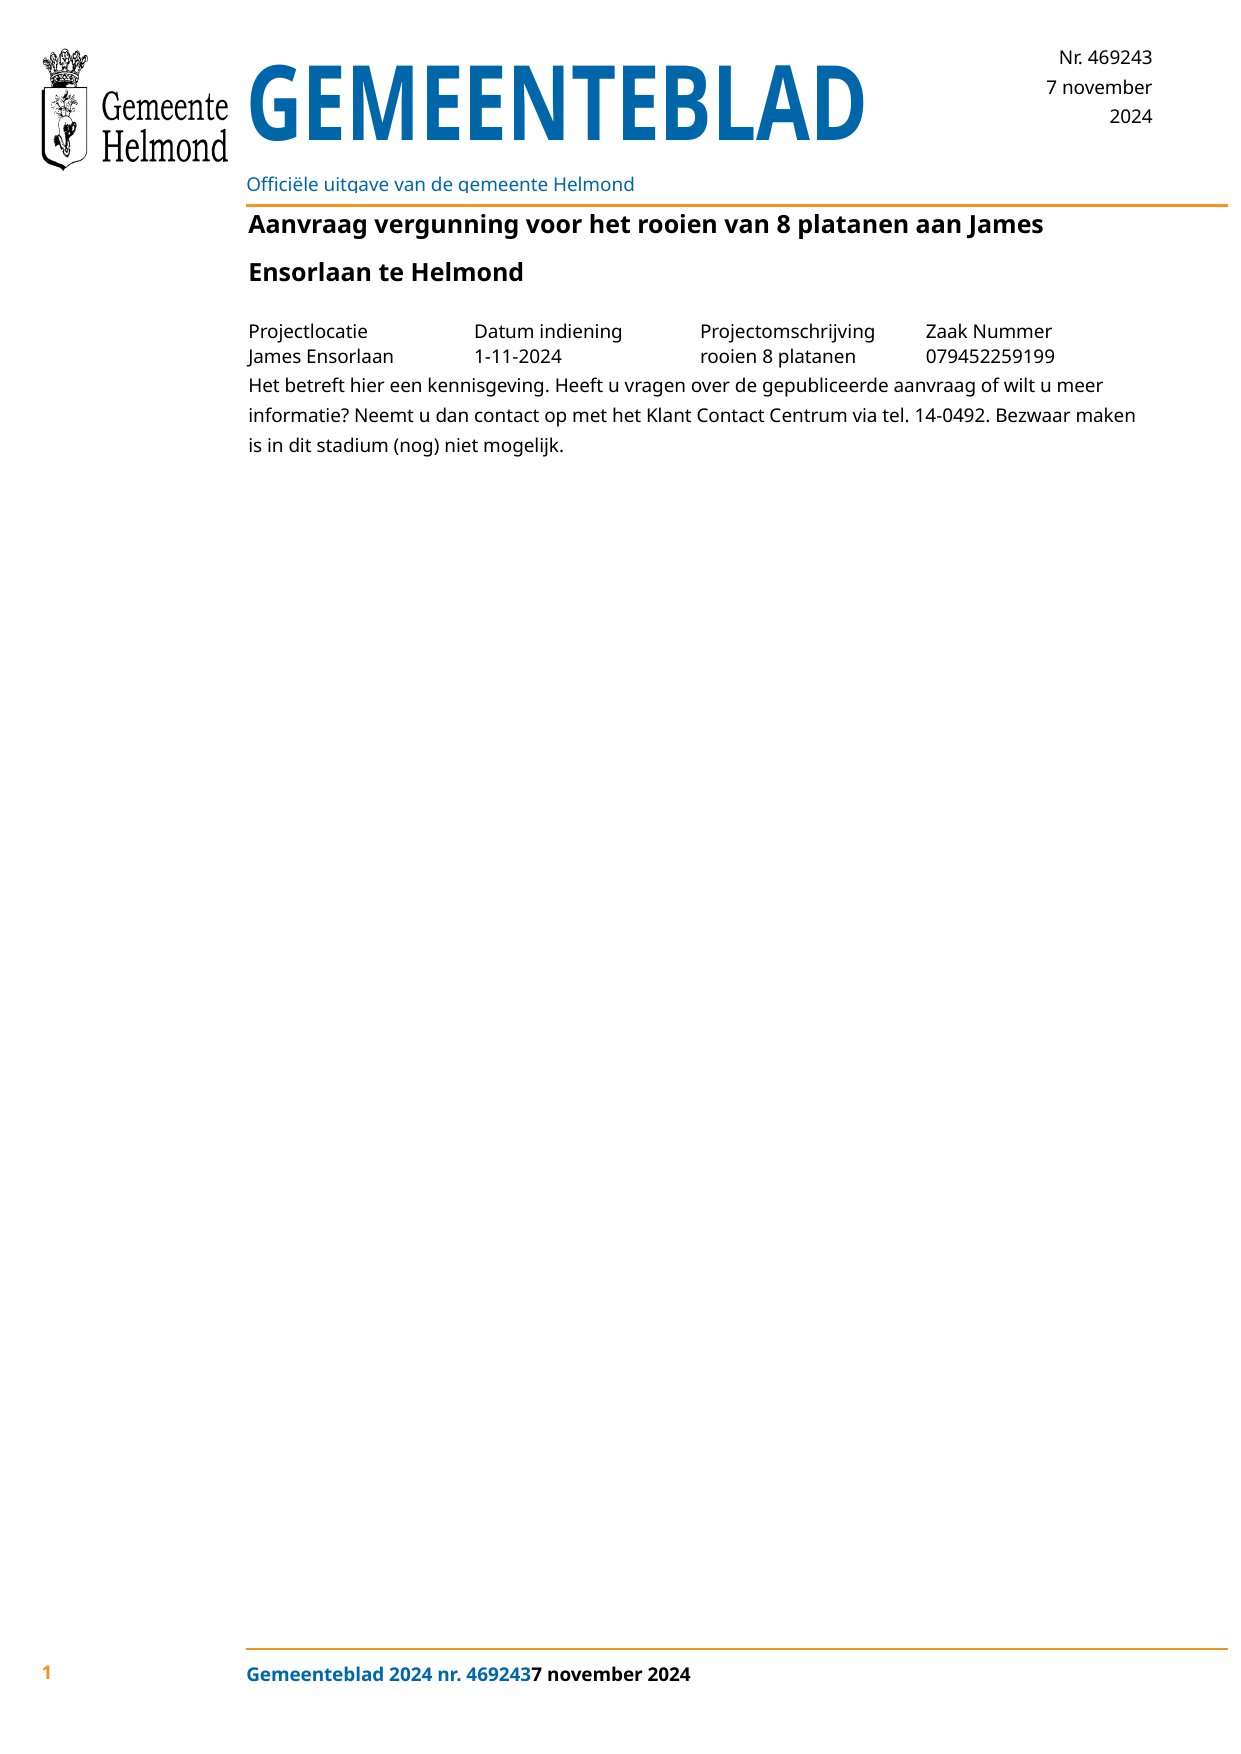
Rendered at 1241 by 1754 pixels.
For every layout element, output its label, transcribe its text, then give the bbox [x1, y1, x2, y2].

text Het betreft hier een kennisgeving. Heeft u vragen over de gepubliceerde aanvraag of wilt u meer informatie? Neemt u dan contact op met het Klant Contact Centrum via tel. 14-0492. Bezwaar maken is in dit stadium (nog) niet mogelijk. [248, 373, 1152, 458]
table_cell 079452259199 [926, 344, 1152, 369]
table_cell James Ensorlaan [248, 344, 474, 369]
picture [41, 47, 231, 172]
table_header Zaak Nummer [926, 318, 1152, 344]
table_cell rooien 8 platanen [700, 344, 926, 369]
table_header Datum indiening [474, 318, 700, 344]
table_header Projectlocatie [248, 318, 474, 344]
text Aanvraag vergunning voor het rooien van 8 platanen aan James Ensorlaan te Helmond [248, 207, 1152, 288]
table_header Projectomschrijving [700, 318, 926, 344]
table_cell 1-11-2024 [474, 344, 700, 369]
